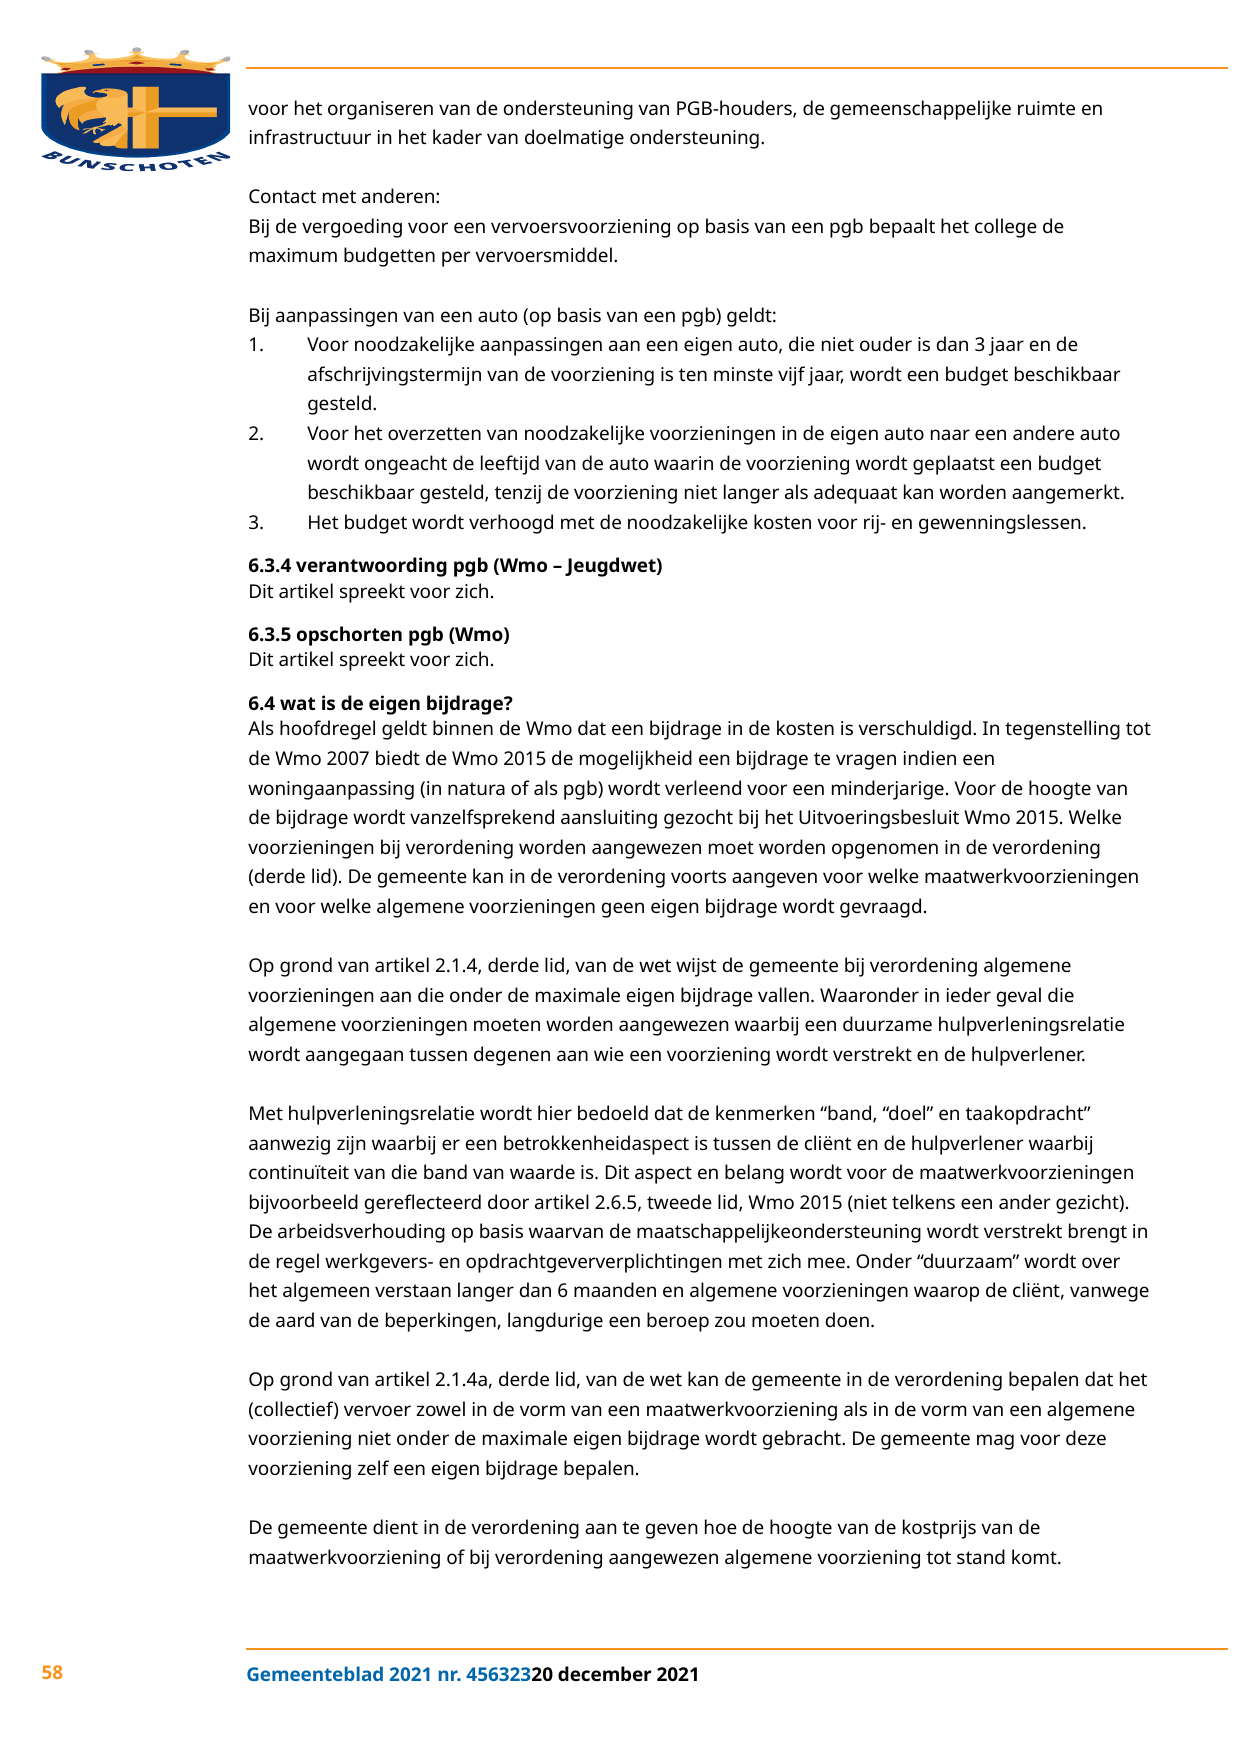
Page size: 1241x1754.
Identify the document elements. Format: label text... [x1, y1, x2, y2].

text De gemeente dient in de verordening aan te geven hoe de hoogte van de kostprijs van de maatwerkvoorziening of bij verordening aangewezen algemene voorziening tot stand komt. [248, 1514, 1152, 1569]
list Voor noodzakelijke aanpassingen aan een eigen auto, die niet ouder is dan 3 jaar en de afschrijvingstermijn van de voorziening is ten minste vijf jaar, wordt een budget beschikbaar gesteld. [248, 331, 1152, 416]
text Dit artikel spreekt voor zich. [248, 647, 1152, 672]
text Contact met anderen: [248, 183, 1152, 209]
text 6.3.5 opschorten pgb (Wmo) [248, 621, 1152, 647]
text Als hoofdregel geldt binnen de Wmo dat een bijdrage in de kosten is verschuldigd. In tegenstelling tot de Wmo 2007 biedt de Wmo 2015 de mogelijkheid een bijdrage te vragen indien een woningaanpassing (in natura of als pgb) wordt verleend voor een minderjarige. Voor de hoogte van de bijdrage wordt vanzelfsprekend aansluiting gezocht bij het Uitvoeringsbesluit Wmo 2015. Welke voorzieningen bij verordening worden aangewezen moet worden opgenomen in de verordening (derde lid). De gemeente kan in de verordening voorts aangeven voor welke maatwerkvoorzieningen en voor welke algemene voorzieningen geen eigen bijdrage wordt gevraagd. [248, 716, 1152, 919]
text Bij aanpassingen van een auto (op basis van een pgb) geldt: [248, 302, 1152, 328]
list Voor het overzetten van noodzakelijke voorzieningen in de eigen auto naar een andere auto wordt ongeacht de leeftijd van de auto waarin de voorziening wordt geplaatst een budget beschikbaar gesteld, tenzij de voorziening niet langer als adequaat kan worden aangemerkt. [248, 420, 1152, 505]
text Op grond van artikel 2.1.4a, derde lid, van de wet kan de gemeente in de verordening bepalen dat het (collectief) vervoer zowel in de vorm van een maatwerkvoorziening als in de vorm van een algemene voorziening niet onder de maximale eigen bijdrage wordt gebracht. De gemeente mag voor deze voorziening zelf een eigen bijdrage bepalen. [248, 1366, 1152, 1481]
text voor het organiseren van de ondersteuning van PGB-houders, de gemeenschappelijke ruimte en infrastructuur in het kader van doelmatige ondersteuning. [248, 95, 1152, 150]
list Het budget wordt verhoogd met de noodzakelijke kosten voor rij- en gewenningslessen. [248, 509, 1152, 535]
picture [41, 47, 231, 172]
text Met hulpverleningsrelatie wordt hier bedoeld dat de kenmerken “band, “doel” en taakopdracht” aanwezig zijn waarbij er een betrokkenheidaspect is tussen de cliënt en de hulpverlener waarbij continuïteit van die band van waarde is. Dit aspect en belang wordt voor de maatwerkvoorzieningen bijvoorbeeld gereflecteerd door artikel 2.6.5, tweede lid, Wmo 2015 (niet telkens een ander gezicht). De arbeidsverhouding op basis waarvan de maatschappelijkeondersteuning wordt verstrekt brengt in de regel werkgevers- en opdrachtgeververplichtingen met zich mee. Onder “duurzaam” wordt over het algemeen verstaan langer dan 6 maanden en algemene voorzieningen waarop de cliënt, vanwege de aard van de beperkingen, langdurige een beroep zou moeten doen. [248, 1100, 1152, 1333]
text Op grond van artikel 2.1.4, derde lid, van de wet wijst de gemeente bij verordening algemene voorzieningen aan die onder de maximale eigen bijdrage vallen. Waaronder in ieder geval die algemene voorzieningen moeten worden aangewezen waarbij een duurzame hulpverleningsrelatie wordt aangegaan tussen degenen aan wie een voorziening wordt verstrekt en de hulpverlener. [248, 952, 1152, 1067]
text Bij de vergoeding voor een vervoersvoorziening op basis van een pgb bepaalt het college de maximum budgetten per vervoersmiddel. [248, 213, 1152, 268]
text 6.3.4 verantwoording pgb (Wmo – Jeugdwet) [248, 552, 1152, 578]
text Dit artikel spreekt voor zich. [248, 578, 1152, 603]
text 6.4 wat is de eigen bijdrage? [248, 690, 1152, 716]
